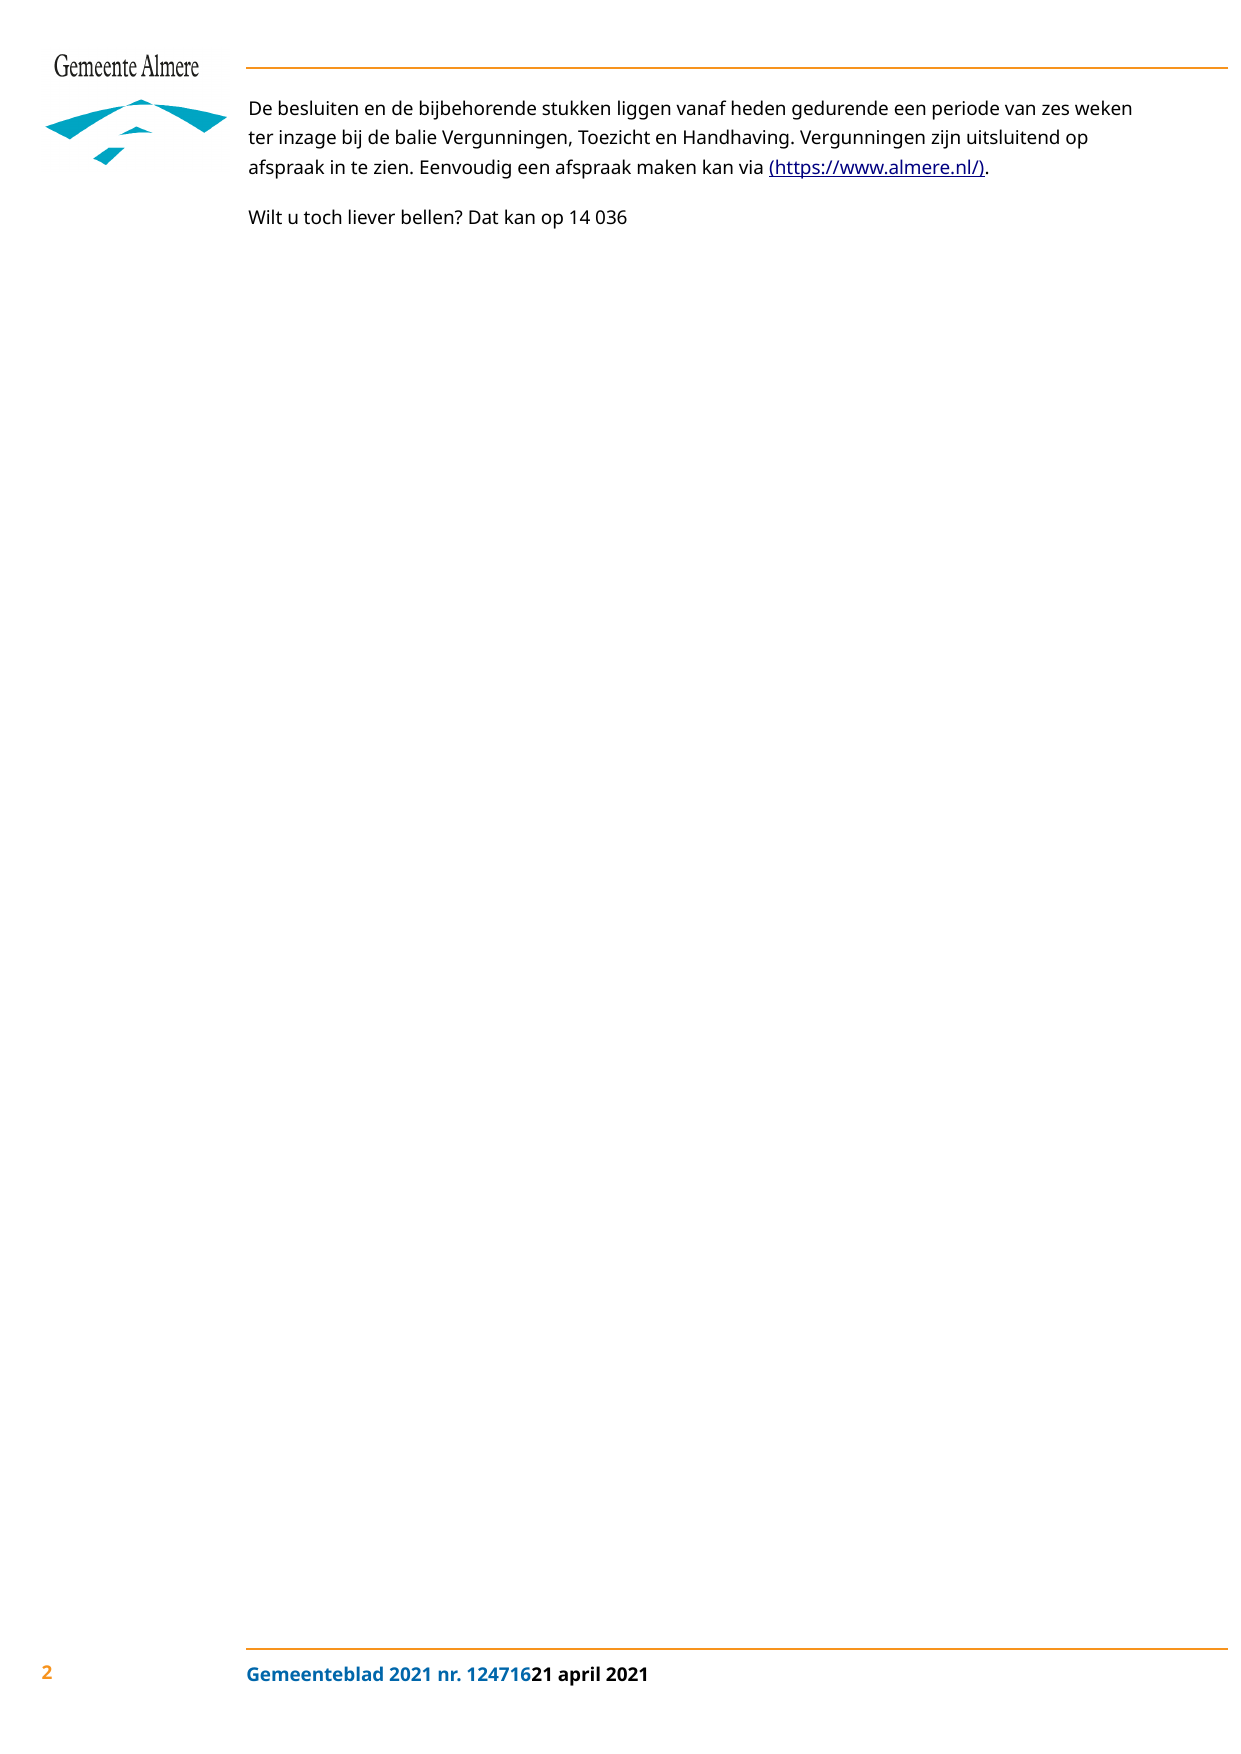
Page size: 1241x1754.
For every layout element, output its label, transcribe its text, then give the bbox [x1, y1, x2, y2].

text De besluiten en de bijbehorende stukken liggen vanaf heden gedurende een periode van zes weken ter inzage bij de balie Vergunningen, Toezicht en Handhaving. Vergunningen zijn uitsluitend op afspraak in te zien. Eenvoudig een afspraak maken kan via (https://www.almere.nl/). [248, 95, 1152, 180]
text Wilt u toch liever bellen? Dat kan op 14 036 [248, 204, 1152, 230]
picture [41, 47, 231, 172]
